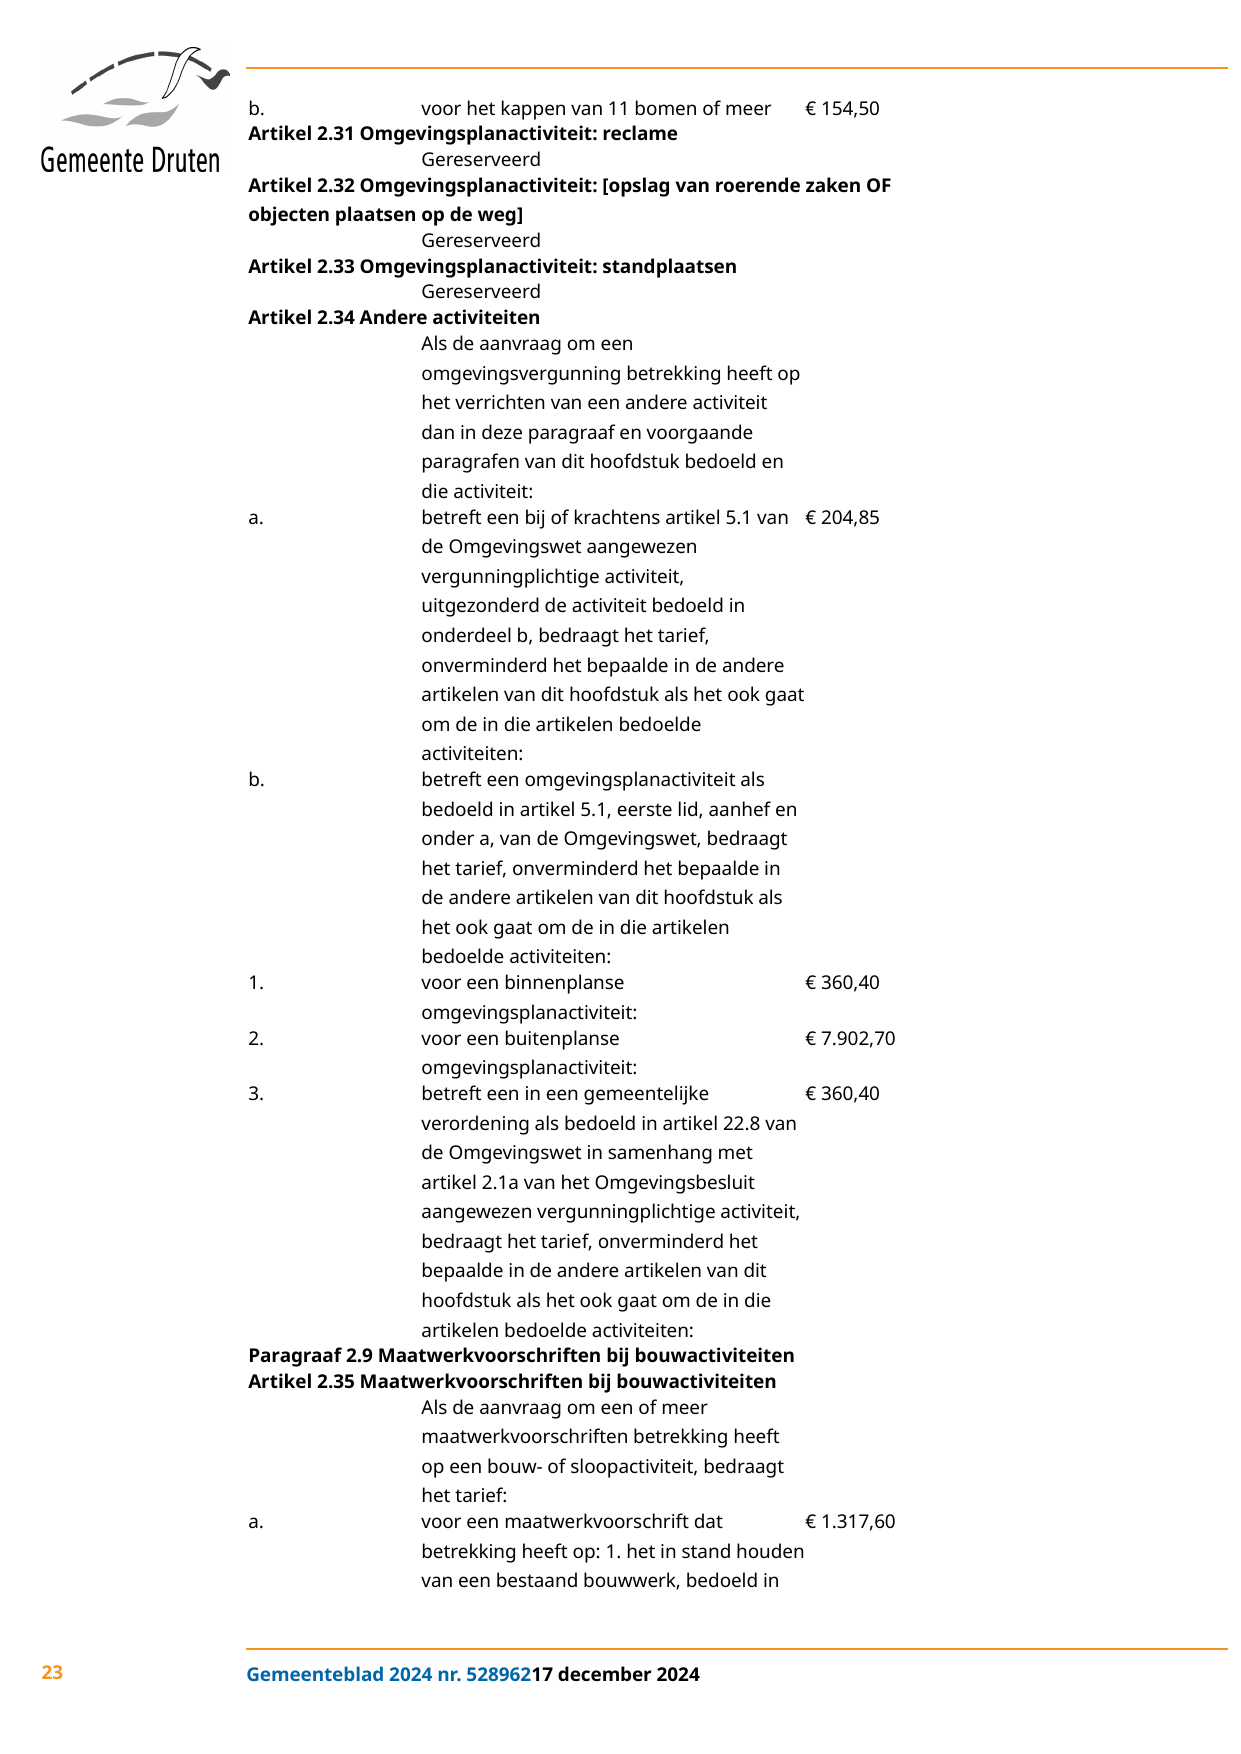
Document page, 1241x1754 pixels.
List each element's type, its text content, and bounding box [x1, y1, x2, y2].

table_cell a. [248, 1509, 421, 1593]
table_cell [979, 95, 1152, 121]
table_cell [805, 279, 978, 304]
table_cell voor een maatwerkvoorschrift dat betrekking heeft op: 1. het in stand houden van een bestaand bouwwerk, bedoeld in [421, 1509, 805, 1593]
table_cell a. [248, 504, 421, 766]
table_cell [979, 279, 1152, 304]
table_cell Gereserveerd [421, 146, 805, 172]
table_cell [248, 1394, 421, 1508]
table_cell [979, 227, 1152, 253]
table_cell Paragraaf 2.9 Maatwerkvoorschriften bij bouwactiviteiten [248, 1343, 1152, 1368]
table_cell Als de aanvraag om een of meer maatwerkvoorschriften betrekking heeft op een bouw- of sloopactiviteit, bedraagt het tarief: [421, 1394, 805, 1508]
table_cell Als de aanvraag om een omgevingsvergunning betrekking heeft op het verrichten van een andere activiteit dan in deze paragraaf en voorgaande paragrafen van dit hoofdstuk bedoeld en die activiteit: [421, 330, 805, 504]
table_cell [979, 1080, 1152, 1342]
table_cell Artikel 2.35 Maatwerkvoorschriften bij bouwactiviteiten [248, 1368, 978, 1394]
table_cell [979, 766, 1152, 969]
table_cell 1. [248, 970, 421, 1025]
table_cell voor een binnenplanse omgevingsplanactiviteit: [421, 970, 805, 1025]
table_cell [979, 330, 1152, 504]
table_cell b. [248, 95, 421, 121]
table_cell Artikel 2.34 Andere activiteiten [248, 305, 978, 330]
table_cell [805, 1394, 978, 1508]
table_cell [805, 146, 978, 172]
table_cell [979, 1025, 1152, 1080]
table_cell [979, 1394, 1152, 1508]
table_cell [979, 146, 1152, 172]
table_cell voor een buitenplanse omgevingsplanactiviteit: [421, 1025, 805, 1080]
table_cell € 204,85 [805, 504, 978, 766]
table_cell b. [248, 766, 421, 969]
table_cell € 360,40 [805, 1080, 978, 1342]
table_cell 2. [248, 1025, 421, 1080]
table_cell [979, 504, 1152, 766]
table_cell voor het kappen van 11 bomen of meer [421, 95, 805, 121]
picture [41, 47, 231, 172]
table_cell [248, 330, 421, 504]
table_cell [248, 279, 421, 304]
table_cell Gereserveerd [421, 227, 805, 253]
table_cell € 360,40 [805, 970, 978, 1025]
table_cell [805, 227, 978, 253]
table_cell Artikel 2.31 Omgevingsplanactiviteit: reclame [248, 121, 978, 146]
table_cell [805, 766, 978, 969]
table_cell [979, 1509, 1152, 1593]
table_cell [805, 330, 978, 504]
table_cell € 154,50 [805, 95, 978, 121]
table_cell [979, 970, 1152, 1025]
table_cell betreft een bij of krachtens artikel 5.1 van de Omgevingswet aangewezen vergunningplichtige activiteit, uitgezonderd de activiteit bedoeld in onderdeel b, bedraagt het tarief, onverminderd het bepaalde in de andere artikelen van dit hoofdstuk als het ook gaat om de in die artikelen bedoelde activiteiten: [421, 504, 805, 766]
table_cell betreft een omgevingsplanactiviteit als bedoeld in artikel 5.1, eerste lid, aanhef en onder a, van de Omgevingswet, bedraagt het tarief, onverminderd het bepaalde in de andere artikelen van dit hoofdstuk als het ook gaat om de in die artikelen bedoelde activiteiten: [421, 766, 805, 969]
table_cell Artikel 2.33 Omgevingsplanactiviteit: standplaatsen [248, 253, 978, 279]
table_cell [248, 146, 421, 172]
table_cell betreft een in een gemeentelijke verordening als bedoeld in artikel 22.8 van de Omgevingswet in samenhang met artikel 2.1a van het Omgevingsbesluit aangewezen vergunningplichtige activiteit, bedraagt het tarief, onverminderd het bepaalde in de andere artikelen van dit hoofdstuk als het ook gaat om de in die artikelen bedoelde activiteiten: [421, 1080, 805, 1342]
table_cell Gereserveerd [421, 279, 805, 304]
table_cell 3. [248, 1080, 421, 1342]
table_cell € 7.902,70 [805, 1025, 978, 1080]
table_cell [248, 227, 421, 253]
table_cell Artikel 2.32 Omgevingsplanactiviteit: [opslag van roerende zaken OF objecten plaatsen op de weg] [248, 172, 978, 227]
table_cell € 1.317,60 [805, 1509, 978, 1593]
